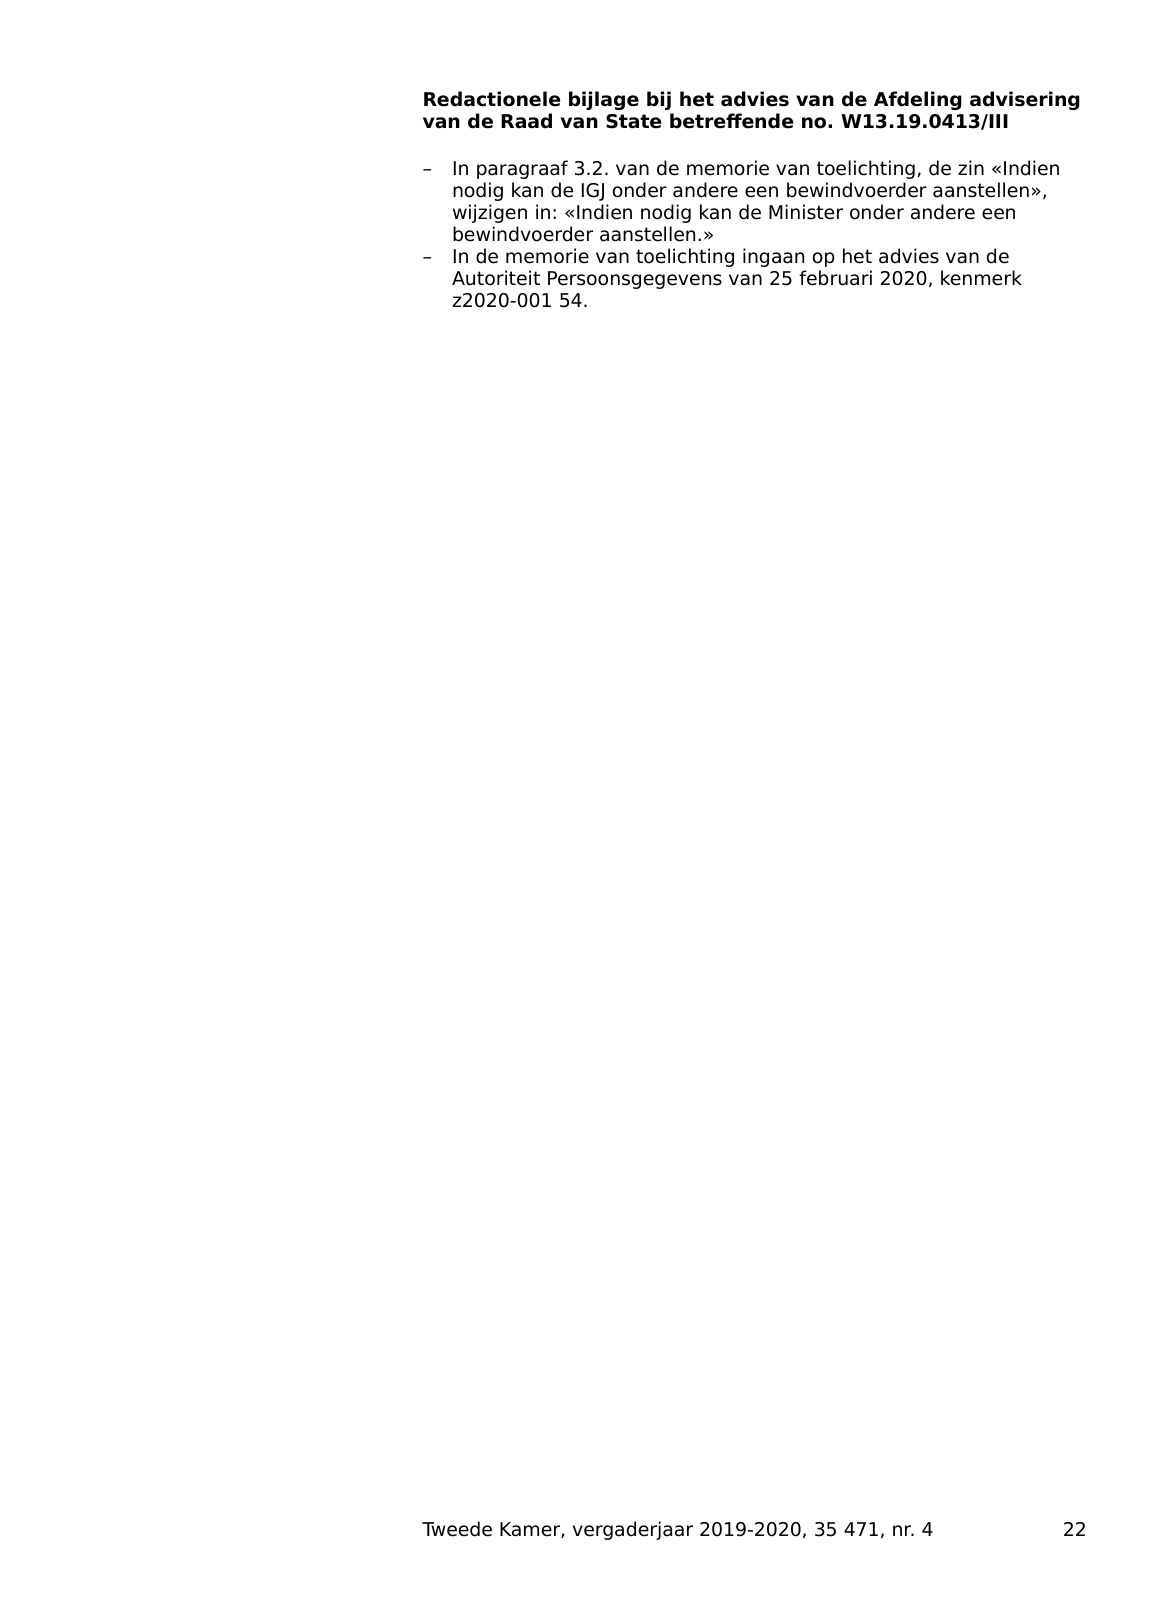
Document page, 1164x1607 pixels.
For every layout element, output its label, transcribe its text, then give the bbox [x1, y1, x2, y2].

text – In de memorie van toelichting ingaan op het advies van de Autoriteit Persoonsgegevens van 25 februari 2020, kenmerk z2020-001 54. [422, 246, 1087, 312]
text – In paragraaf 3.2. van de memorie van toelichting, de zin «Indien nodig kan de IGJ onder andere een bewindvoerder aanstellen», wijzigen in: «Indien nodig kan de Minister onder andere een bewindvoerder aanstellen.» [422, 158, 1087, 246]
subtitle Redactionele bijlage bij het advies van de Afdeling advisering van de Raad van State betreffende no. W13.19.0413/III [77, 89, 1087, 133]
